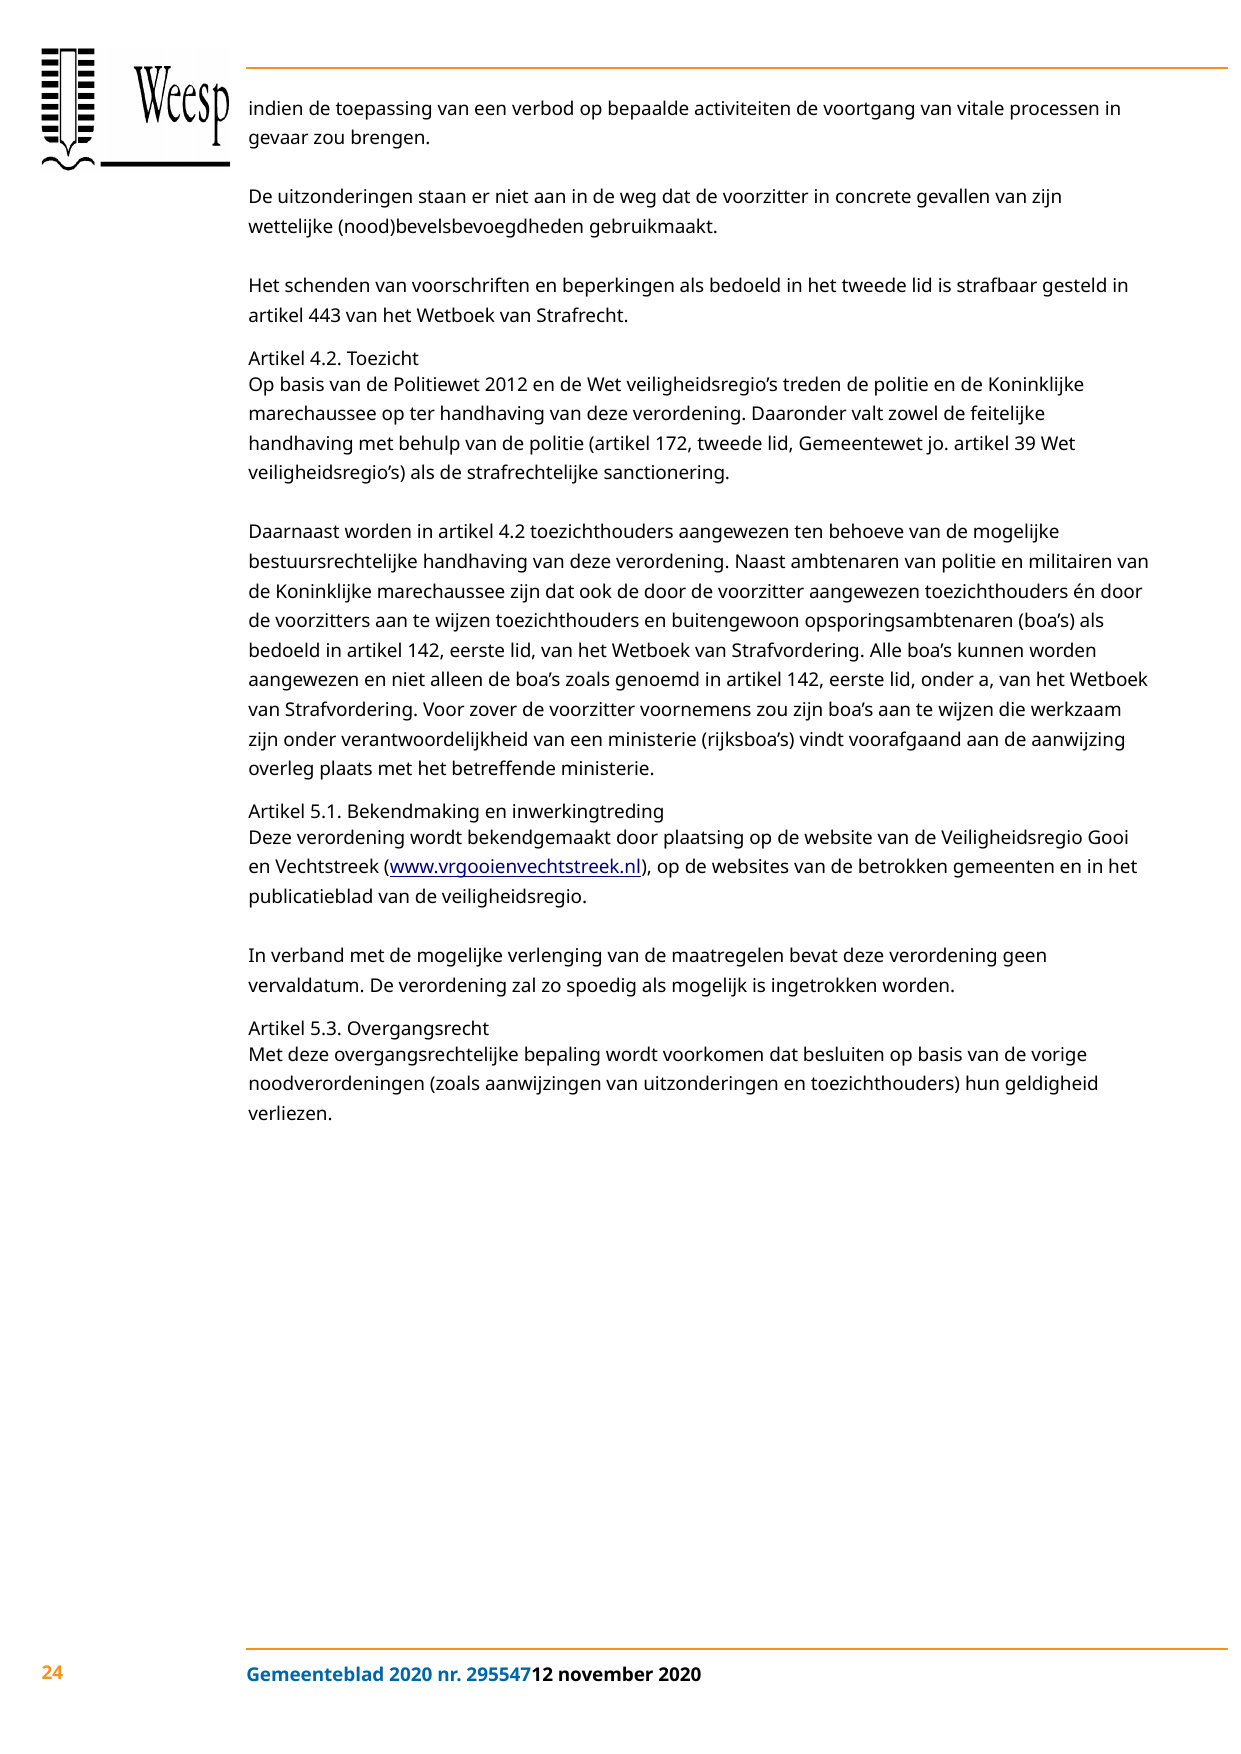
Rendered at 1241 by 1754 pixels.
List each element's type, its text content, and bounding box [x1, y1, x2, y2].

text Artikel 5.3. Overgangsrecht [248, 1015, 1152, 1041]
text Op basis van de Politiewet 2012 en de Wet veiligheidsregio’s treden de politie en de Koninklijke marechaussee op ter handhaving van deze verordening. Daaronder valt zowel de feitelijke handhaving met behulp van de politie (artikel 172, tweede lid, Gemeentewet jo. artikel 39 Wet veiligheidsregio’s) als de strafrechtelijke sanctionering. [248, 371, 1152, 485]
text Het schenden van voorschriften en beperkingen als bedoeld in het tweede lid is strafbaar gesteld in artikel 443 van het Wetboek van Strafrecht. [248, 272, 1152, 328]
picture [41, 47, 231, 172]
text indien de toepassing van een verbod op bepaalde activiteiten de voortgang van vitale processen in gevaar zou brengen. [248, 95, 1152, 150]
text In verband met de mogelijke verlenging van de maatregelen bevat deze verordening geen vervaldatum. De verordening zal zo spoedig als mogelijk is ingetrokken worden. [248, 942, 1152, 998]
text Artikel 5.1. Bekendmaking en inwerkingtreding [248, 798, 1152, 824]
text Daarnaast worden in artikel 4.2 toezichthouders aangewezen ten behoeve van de mogelijke bestuursrechtelijke handhaving van deze verordening. Naast ambtenaren van politie en militairen van de Koninklijke marechaussee zijn dat ook de door de voorzitter aangewezen toezichthouders én door de voorzitters aan te wijzen toezichthouders en buitengewoon opsporingsambtenaren (boa’s) als bedoeld in artikel 142, eerste lid, van het Wetboek van Strafvordering. Alle boa’s kunnen worden aangewezen en niet alleen de boa’s zoals genoemd in artikel 142, eerste lid, onder a, van het Wetboek van Strafvordering. Voor zover de voorzitter voornemens zou zijn boa’s aan te wijzen die werkzaam zijn onder verantwoordelijkheid van een ministerie (rijksboa’s) vindt voorafgaand aan de aanwijzing overleg plaats met het betreffende ministerie. [248, 519, 1152, 781]
text Deze verordening wordt bekendgemaakt door plaatsing op de website van de Veiligheidsregio Gooi en Vechtstreek (www.vrgooienvechtstreek.nl), op de websites van de betrokken gemeenten en in het publicatieblad van de veiligheidsregio. [248, 824, 1152, 909]
text Artikel 4.2. Toezicht [248, 345, 1152, 371]
text De uitzonderingen staan er niet aan in de weg dat de voorzitter in concrete gevallen van zijn wettelijke (nood)bevelsbevoegdheden gebruikmaakt. [248, 183, 1152, 239]
text Met deze overgangsrechtelijke bepaling wordt voorkomen dat besluiten op basis van de vorige noodverordeningen (zoals aanwijzingen van uitzonderingen en toezichthouders) hun geldigheid verliezen. [248, 1041, 1152, 1126]
